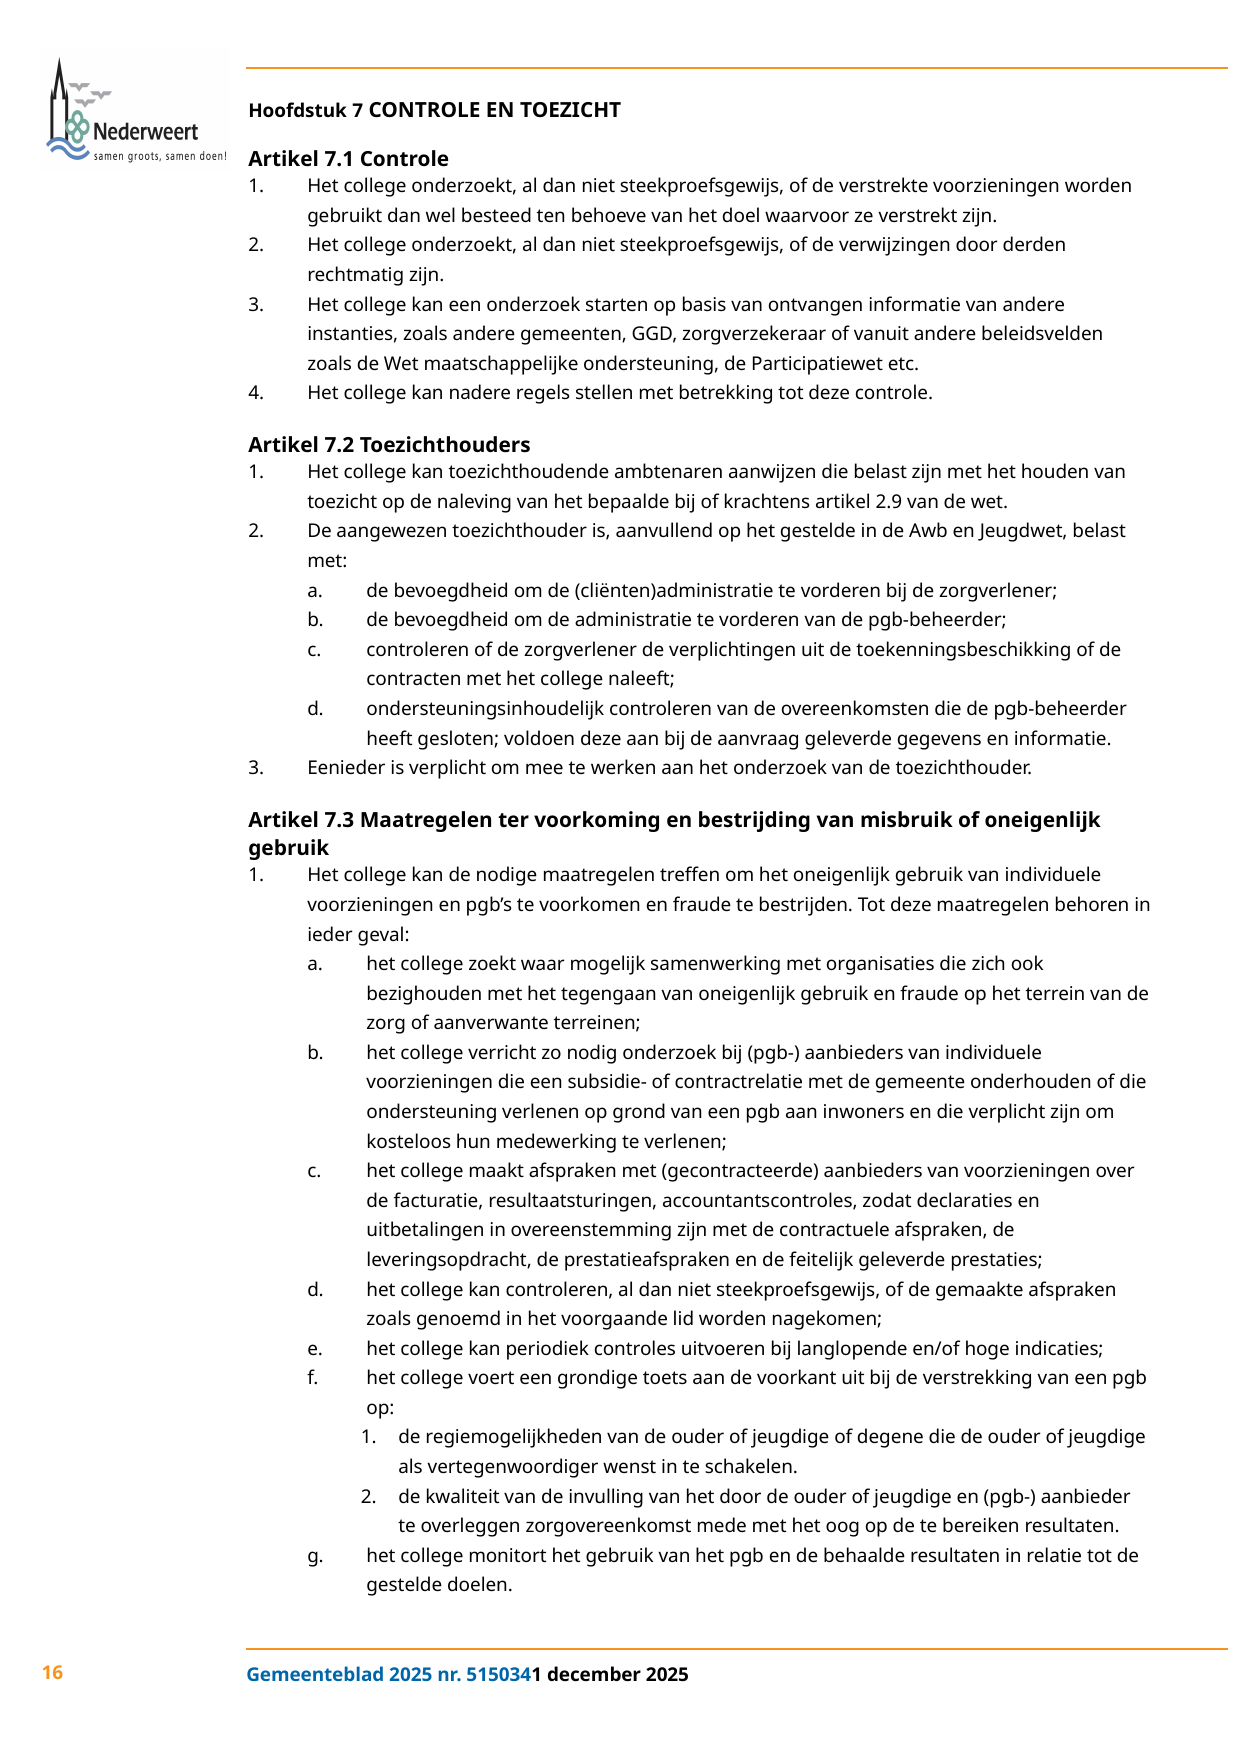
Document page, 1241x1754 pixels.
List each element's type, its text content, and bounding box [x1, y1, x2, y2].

list het college verricht zo nodig onderzoek bij (pgb-) aanbieders van individuele voorzieningen die een subsidie- of contractrelatie met de gemeente onderhouden of die ondersteuning verlenen op grond van een pgb aan inwoners en die verplicht zijn om kosteloos hun medewerking te verlenen; [307, 1039, 1152, 1153]
list het college monitort het gebruik van het pgb en de behaalde resultaten in relatie tot de gestelde doelen. [307, 1542, 1152, 1597]
list Het college onderzoekt, al dan niet steekproefsgewijs, of de verwijzingen door derden rechtmatig zijn. [248, 232, 1152, 287]
list De aangewezen toezichthouder is, aanvullend op het gestelde in de Awb en Jeugdwet, belast met: [248, 518, 1152, 573]
list controleren of de zorgverlener de verplichtingen uit de toekenningsbeschikking of de contracten met het college naleeft; [307, 636, 1152, 691]
list Het college kan nadere regels stellen met betrekking tot deze controle. [248, 379, 1152, 405]
list de kwaliteit van de invulling van het door de ouder of jeugdige en (pgb-) aanbieder te overleggen zorgovereenkomst mede met het oog op de te bereiken resultaten. [361, 1483, 1152, 1538]
list ondersteuningsinhoudelijk controleren van de overeenkomsten die de pgb-beheerder heeft gesloten; voldoen deze aan bij de aanvraag geleverde gegevens en informatie. [307, 695, 1152, 750]
list de bevoegdheid om de administratie te vorderen van de pgb-beheerder; [307, 606, 1152, 632]
list Het college kan een onderzoek starten op basis van ontvangen informatie van andere instanties, zoals andere gemeenten, GGD, zorgverzekeraar of vanuit andere beleidsvelden zoals de Wet maatschappelijke ondersteuning, de Participatiewet etc. [248, 291, 1152, 376]
list Eenieder is verplicht om mee te werken aan het onderzoek van de toezichthouder. [248, 754, 1152, 780]
list Het college onderzoekt, al dan niet steekproefsgewijs, of de verstrekte voorzieningen worden gebruikt dan wel besteed ten behoeve van het doel waarvoor ze verstrekt zijn. [248, 172, 1152, 228]
list de regiemogelijkheden van de ouder of jeugdige of degene die de ouder of jeugdige als vertegenwoordiger wenst in te schakelen. [361, 1424, 1152, 1479]
text Artikel 7.1 Controle [248, 144, 1152, 172]
list het college zoekt waar mogelijk samenwerking met organisaties die zich ook bezighouden met het tegengaan van oneigenlijk gebruik en fraude op het terrein van de zorg of aanverwante terreinen; [307, 950, 1152, 1035]
picture [41, 47, 231, 172]
list het college voert een grondige toets aan de voorkant uit bij de verstrekking van een pgb op: [307, 1364, 1152, 1420]
text Hoofdstuk 7 CONTROLE EN TOEZICHT [248, 95, 1152, 123]
list het college maakt afspraken met (gecontracteerde) aanbieders van voorzieningen over de facturatie, resultaatsturingen, accountantscontroles, zodat declaraties en uitbetalingen in overeenstemming zijn met de contractuele afspraken, de leveringsopdracht, de prestatieafspraken en de feitelijk geleverde prestaties; [307, 1157, 1152, 1272]
list het college kan periodiek controles uitvoeren bij langlopende en/of hoge indicaties; [307, 1335, 1152, 1361]
text Artikel 7.3 Maatregelen ter voorkoming en bestrijding van misbruik of oneigenlijk gebruik [248, 805, 1152, 862]
text Artikel 7.2 Toezichthouders [248, 430, 1152, 458]
list Het college kan toezichthoudende ambtenaren aanwijzen die belast zijn met het houden van toezicht op de naleving van het bepaalde bij of krachtens artikel 2.9 van de wet. [248, 458, 1152, 514]
list Het college kan de nodige maatregelen treffen om het oneigenlijk gebruik van individuele voorzieningen en pgb’s te voorkomen en fraude te bestrijden. Tot deze maatregelen behoren in ieder geval: [248, 862, 1152, 946]
list het college kan controleren, al dan niet steekproefsgewijs, of de gemaakte afspraken zoals genoemd in het voorgaande lid worden nagekomen; [307, 1276, 1152, 1331]
list de bevoegdheid om de (cliënten)administratie te vorderen bij de zorgverlener; [307, 577, 1152, 602]
